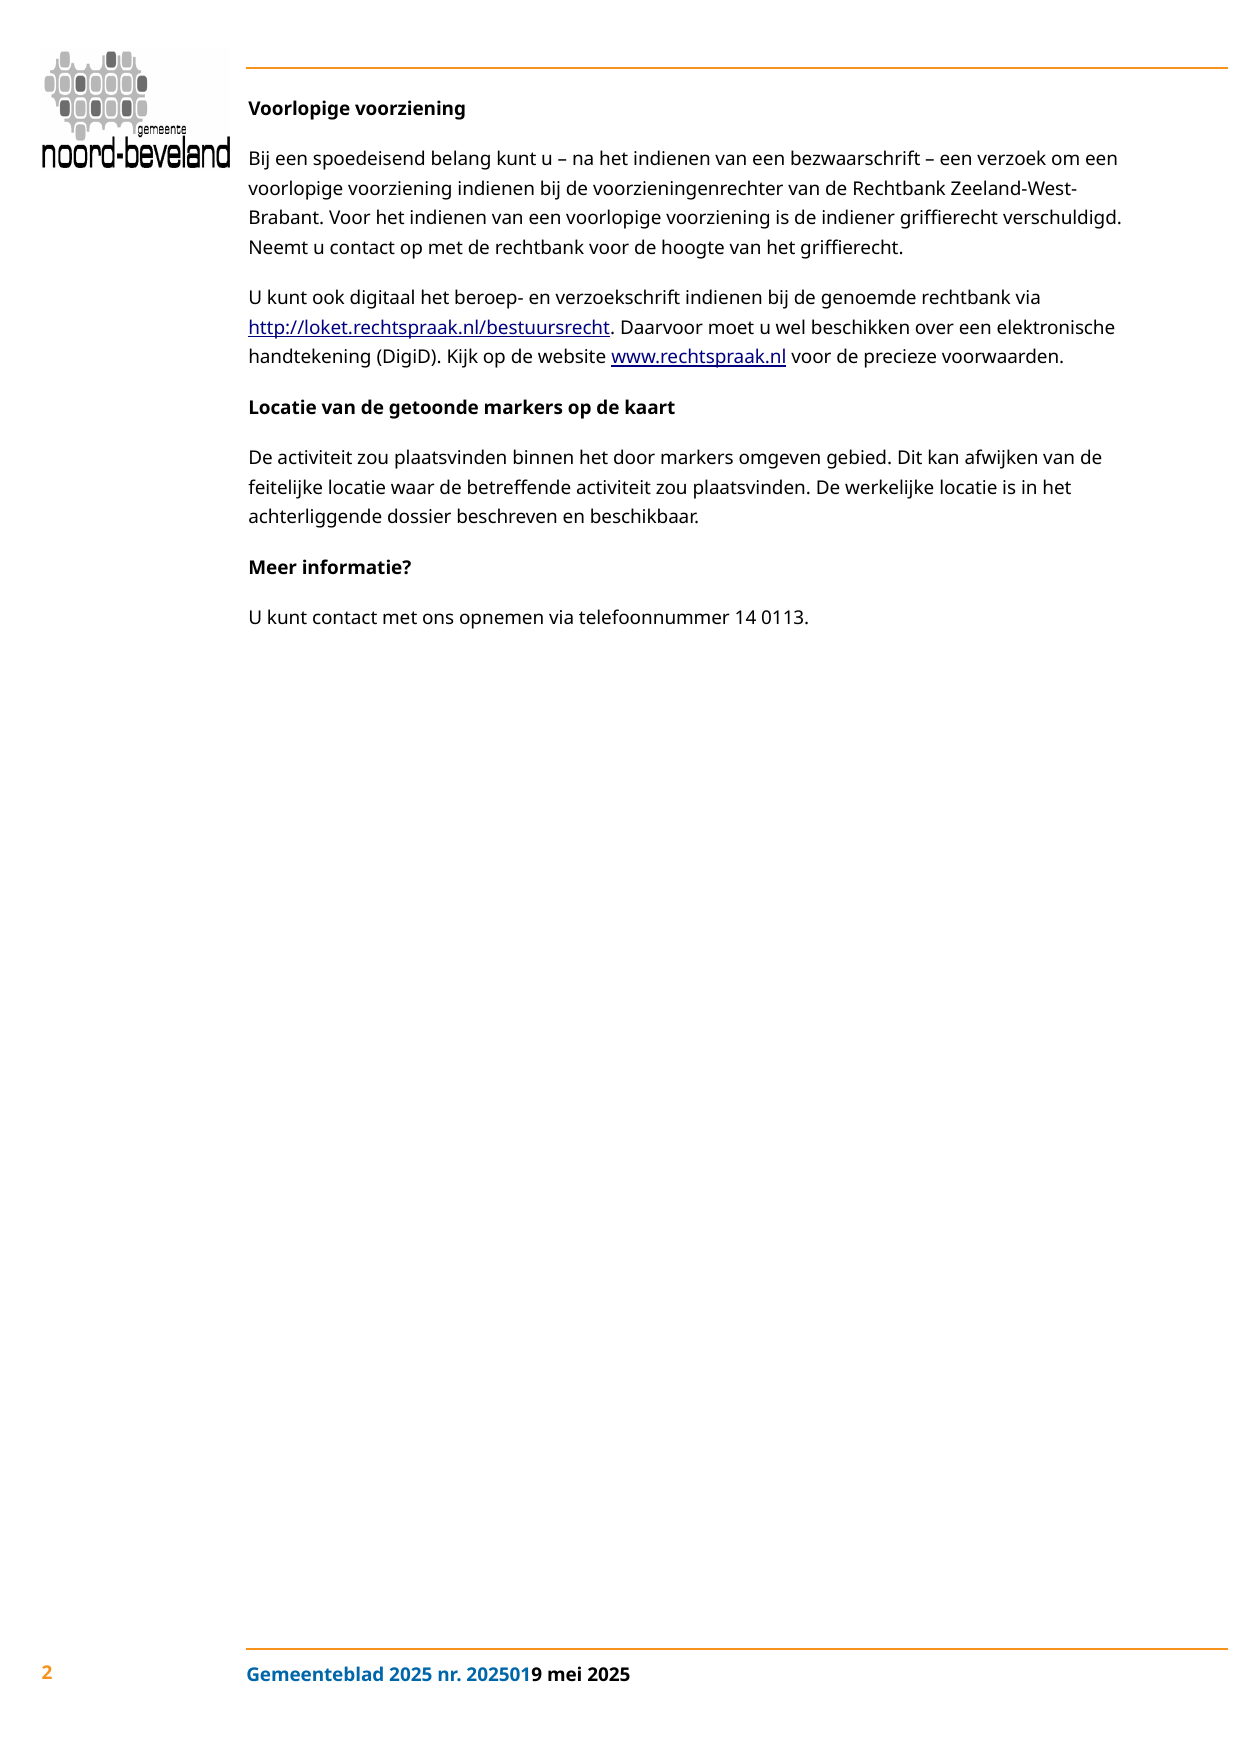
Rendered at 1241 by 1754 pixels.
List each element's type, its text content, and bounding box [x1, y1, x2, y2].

text Meer informatie? [248, 554, 1152, 580]
text Bij een spoedeisend belang kunt u – na het indienen van een bezwaarschrift – een verzoek om een voorlopige voorziening indienen bij de voorzieningenrechter van de Rechtbank Zeeland-West-Brabant. Voor het indienen van een voorlopige voorziening is de indiener griffierecht verschuldigd. Neemt u contact op met de rechtbank voor de hoogte van het griffierecht. [248, 145, 1152, 260]
text Locatie van de getoonde markers op de kaart [248, 394, 1152, 420]
text De activiteit zou plaatsvinden binnen het door markers omgeven gebied. Dit kan afwijken van de feitelijke locatie waar de betreffende activiteit zou plaatsvinden. De werkelijke locatie is in het achterliggende dossier beschreven en beschikbaar. [248, 444, 1152, 529]
text U kunt contact met ons opnemen via telefoonnummer 14 0113. [248, 604, 1152, 630]
text U kunt ook digitaal het beroep- en verzoekschrift indienen bij de genoemde rechtbank via http://loket.rechtspraak.nl/bestuursrecht. Daarvoor moet u wel beschikken over een elektronische handtekening (DigiD). Kijk op de website www.rechtspraak.nl voor de precieze voorwaarden. [248, 284, 1152, 369]
text Voorlopige voorziening [248, 95, 1152, 121]
picture [41, 47, 231, 172]
